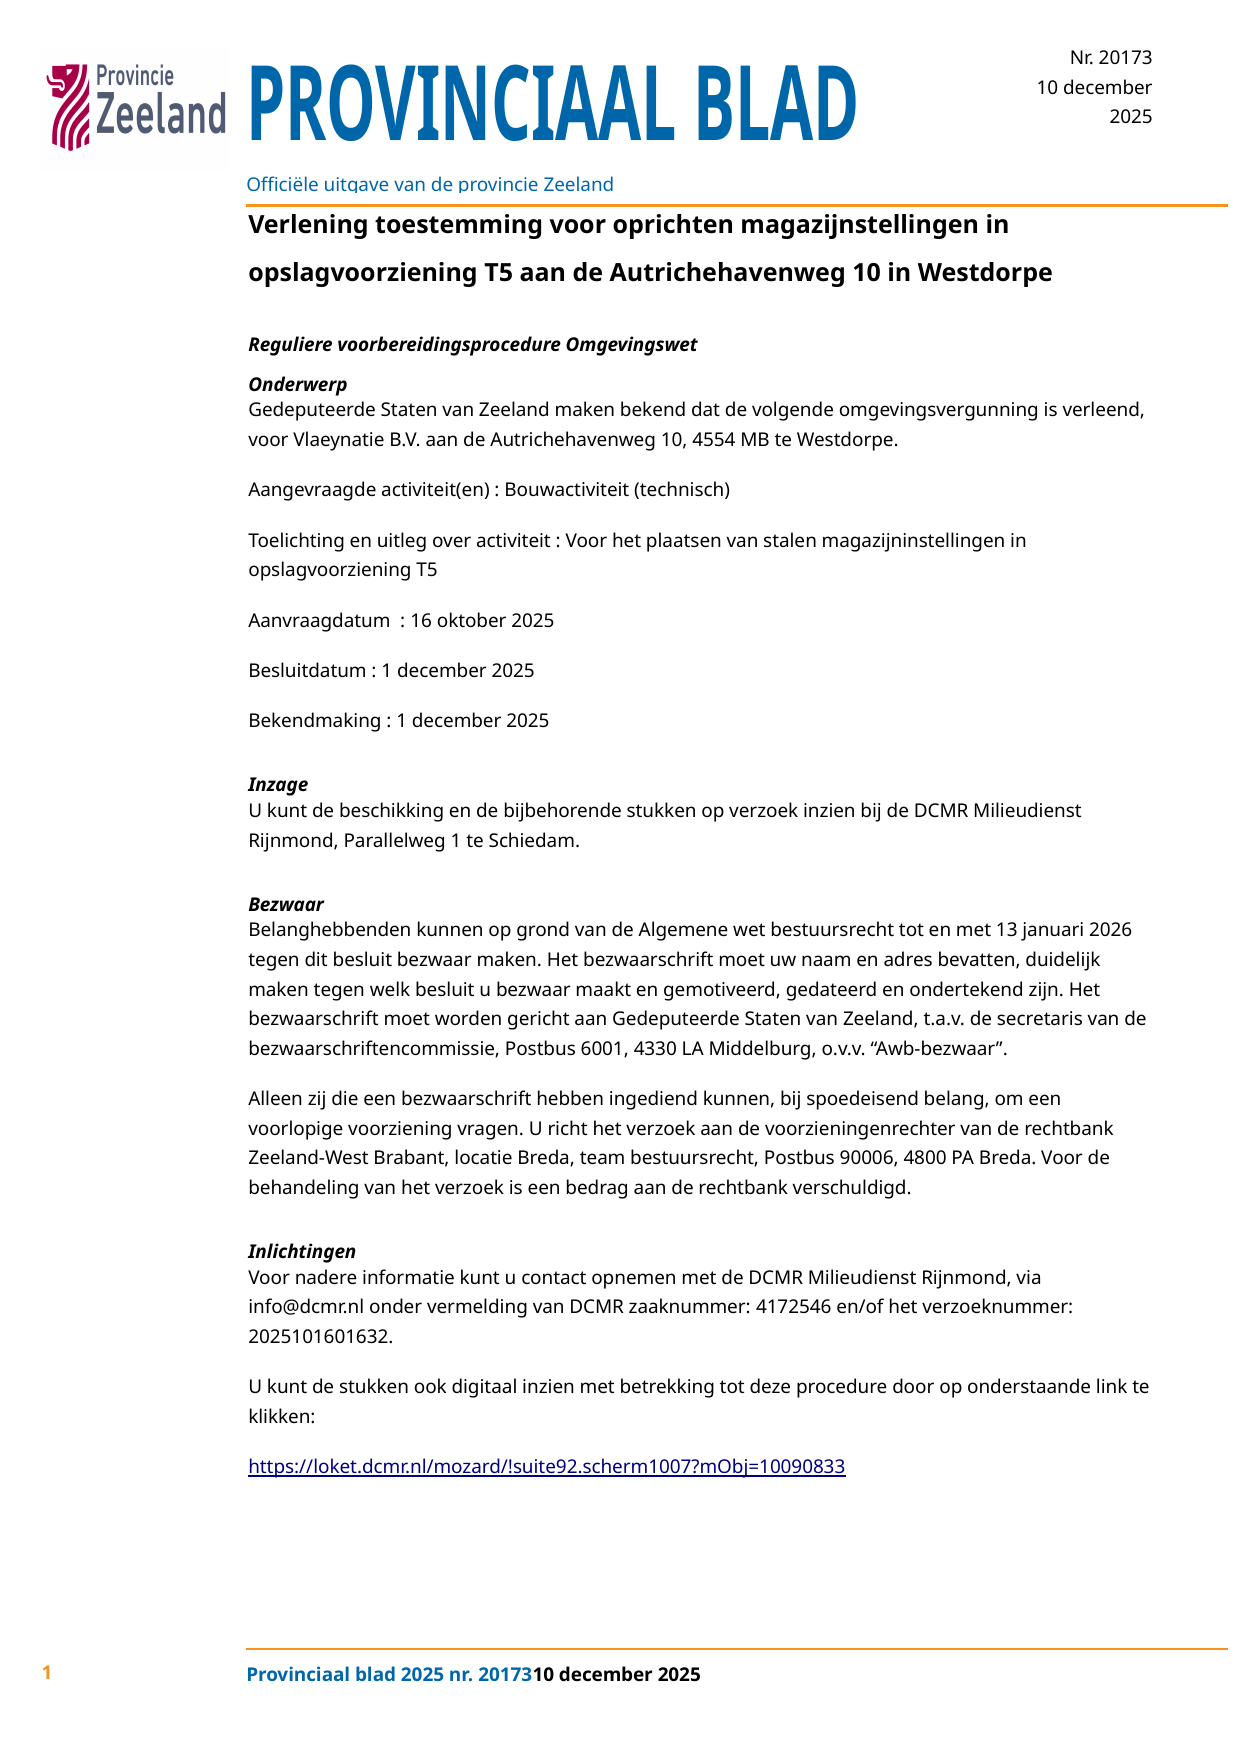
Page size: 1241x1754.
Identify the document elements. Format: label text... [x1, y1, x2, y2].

text U kunt de beschikking en de bijbehorende stukken op verzoek inzien bij de DCMR Milieudienst Rijnmond, Parallelweg 1 te Schiedam. [248, 797, 1152, 853]
text Aangevraagde activiteit(en) : Bouwactiviteit (technisch) [248, 476, 1152, 502]
text Alleen zij die een bezwaarschrift hebben ingediend kunnen, bij spoedeisend belang, om een voorlopige voorziening vragen. U richt het verzoek aan de voorzieningenrechter van de rechtbank Zeeland-West Brabant, locatie Breda, team bestuursrecht, Postbus 90006, 4800 PA Breda. Voor de behandeling van het verzoek is een bedrag aan de rechtbank verschuldigd. [248, 1085, 1152, 1200]
text Gedeputeerde Staten van Zeeland maken bekend dat de volgende omgevingsvergunning is verleend, voor Vlaeynatie B.V. aan de Autrichehavenweg 10, 4554 MB te Westdorpe. [248, 396, 1152, 452]
text Voor nadere informatie kunt u contact opnemen met de DCMR Milieudienst Rijnmond, via info@dcmr.nl onder vermelding van DCMR zaaknummer: 4172546 en/of het verzoeknummer: 2025101601632. [248, 1264, 1152, 1349]
text https://loket.dcmr.nl/mozard/!suite92.scherm1007?mObj=10090833 [248, 1453, 1152, 1479]
text Inlichtingen [248, 1238, 1152, 1264]
text Toelichting en uitleg over activiteit : Voor het plaatsen van stalen magazijninstellingen in opslagvoorziening T5 [248, 527, 1152, 582]
text Verlening toestemming voor oprichten magazijnstellingen in opslagvoorziening T5 aan de Autrichehavenweg 10 in Westdorpe [248, 207, 1152, 288]
text U kunt de stukken ook digitaal inzien met betrekking tot deze procedure door op onderstaande link te klikken: [248, 1373, 1152, 1429]
text Aanvraagdatum : 16 oktober 2025 [248, 607, 1152, 633]
text Belanghebbenden kunnen op grond van de Algemene wet bestuursrecht tot en met 13 januari 2026 tegen dit besluit bezwaar maken. Het bezwaarschrift moet uw naam en adres bevatten, duidelijk maken tegen welk besluit u bezwaar maakt en gemotiveerd, gedateerd en ondertekend zijn. Het bezwaarschrift moet worden gericht aan Gedeputeerde Staten van Zeeland, t.a.v. de secretaris van de bezwaarschriftencommissie, Postbus 6001, 4330 LA Middelburg, o.v.v. “Awb-bezwaar”. [248, 917, 1152, 1061]
text Bezwaar [248, 891, 1152, 917]
text Besluitdatum : 1 december 2025 [248, 657, 1152, 683]
text Reguliere voorbereidingsprocedure Omgevingswet [248, 331, 1152, 357]
picture [41, 47, 231, 172]
text Inzage [248, 772, 1152, 797]
text Bekendmaking : 1 december 2025 [248, 708, 1152, 733]
text Onderwerp [248, 371, 1152, 396]
